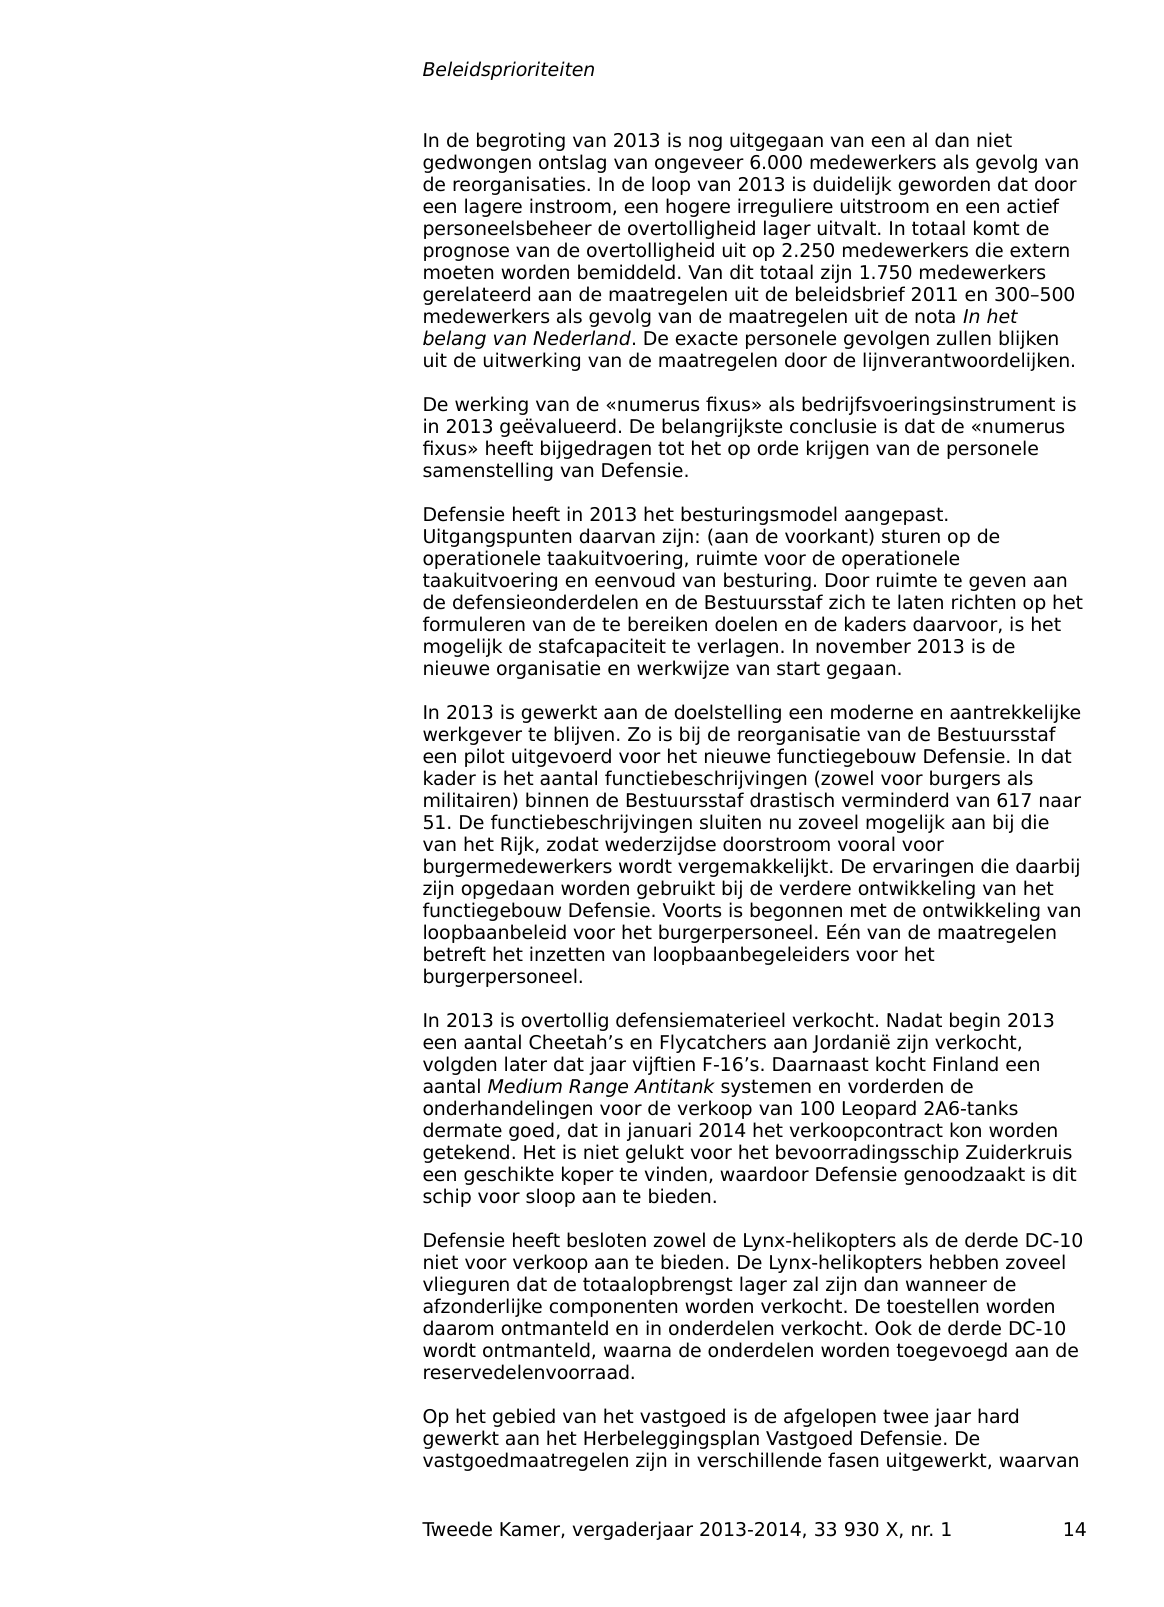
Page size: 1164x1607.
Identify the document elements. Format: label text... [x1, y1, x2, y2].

text Defensie heeft besloten zowel de Lynx-helikopters als de derde DC-10 niet voor verkoop aan te bieden. De Lynx-helikopters hebben zoveel vlieguren dat de totaalopbrengst lager zal zijn dan wanneer de afzonderlijke componenten worden verkocht. De toestellen worden daarom ontmanteld en in onderdelen verkocht. Ook de derde DC-10 wordt ontmanteld, waarna de onderdelen worden toegevoegd aan de reservedelenvoorraad. [422, 1230, 1087, 1384]
text In de begroting van 2013 is nog uitgegaan van een al dan niet gedwongen ontslag van ongeveer 6.000 medewerkers als gevolg van de reorganisaties. In de loop van 2013 is duidelijk geworden dat door een lagere instroom, een hogere irreguliere uitstroom en een actief personeelsbeheer de overtolligheid lager uitvalt. In totaal komt de prognose van de overtolligheid uit op 2.250 medewerkers die extern moeten worden bemiddeld. Van dit totaal zijn 1.750 medewerkers gerelateerd aan de maatregelen uit de beleidsbrief 2011 en 300–500 medewerkers als gevolg van de maatregelen uit de nota In het belang van Nederland. De exacte personele gevolgen zullen blijken uit de uitwerking van de maatregelen door de lijnverantwoordelijken. [422, 130, 1087, 372]
text In 2013 is overtollig defensiematerieel verkocht. Nadat begin 2013 een aantal Cheetah’s en Flycatchers aan Jordanië zijn verkocht, volgden later dat jaar vijftien F-16’s. Daarnaast kocht Finland een aantal Medium Range Antitank systemen en vorderden de onderhandelingen voor de verkoop van 100 Leopard 2A6-tanks dermate goed, dat in januari 2014 het verkoopcontract kon worden getekend. Het is niet gelukt voor het bevoorradingsschip Zuiderkruis een geschikte koper te vinden, waardoor Defensie genoodzaakt is dit schip voor sloop aan te bieden. [422, 1010, 1087, 1208]
text Op het gebied van het vastgoed is de afgelopen twee jaar hard gewerkt aan het Herbeleggingsplan Vastgoed Defensie. De vastgoedmaatregelen zijn in verschillende fasen uitgewerkt, waarvan [422, 1406, 1087, 1472]
text De werking van de «numerus fixus» als bedrijfsvoeringsinstrument is in 2013 geëvalueerd. De belangrijkste conclusie is dat de «numerus fixus» heeft bijgedragen tot het op orde krijgen van de personele samenstelling van Defensie. [422, 394, 1087, 482]
text In 2013 is gewerkt aan de doelstelling een moderne en aantrekkelijke werkgever te blijven. Zo is bij de reorganisatie van de Bestuursstaf een pilot uitgevoerd voor het nieuwe functiegebouw Defensie. In dat kader is het aantal functiebeschrijvingen (zowel voor burgers als militairen) binnen de Bestuursstaf drastisch verminderd van 617 naar 51. De functiebeschrijvingen sluiten nu zoveel mogelijk aan bij die van het Rijk, zodat wederzijdse doorstroom vooral voor burgermedewerkers wordt vergemakkelijkt. De ervaringen die daarbij zijn opgedaan worden gebruikt bij de verdere ontwikkeling van het functiegebouw Defensie. Voorts is begonnen met de ontwikkeling van loopbaanbeleid voor het burgerpersoneel. Eén van de maatregelen betreft het inzetten van loopbaanbegeleiders voor het burgerpersoneel. [422, 702, 1087, 988]
text Defensie heeft in 2013 het besturingsmodel aangepast. Uitgangspunten daarvan zijn: (aan de voorkant) sturen op de operationele taakuitvoering, ruimte voor de operationele taakuitvoering en eenvoud van besturing. Door ruimte te geven aan de defensieonderdelen en de Bestuursstaf zich te laten richten op het formuleren van de te bereiken doelen en de kaders daarvoor, is het mogelijk de stafcapaciteit te verlagen. In november 2013 is de nieuwe organisatie en werkwijze van start gegaan. [422, 504, 1087, 680]
